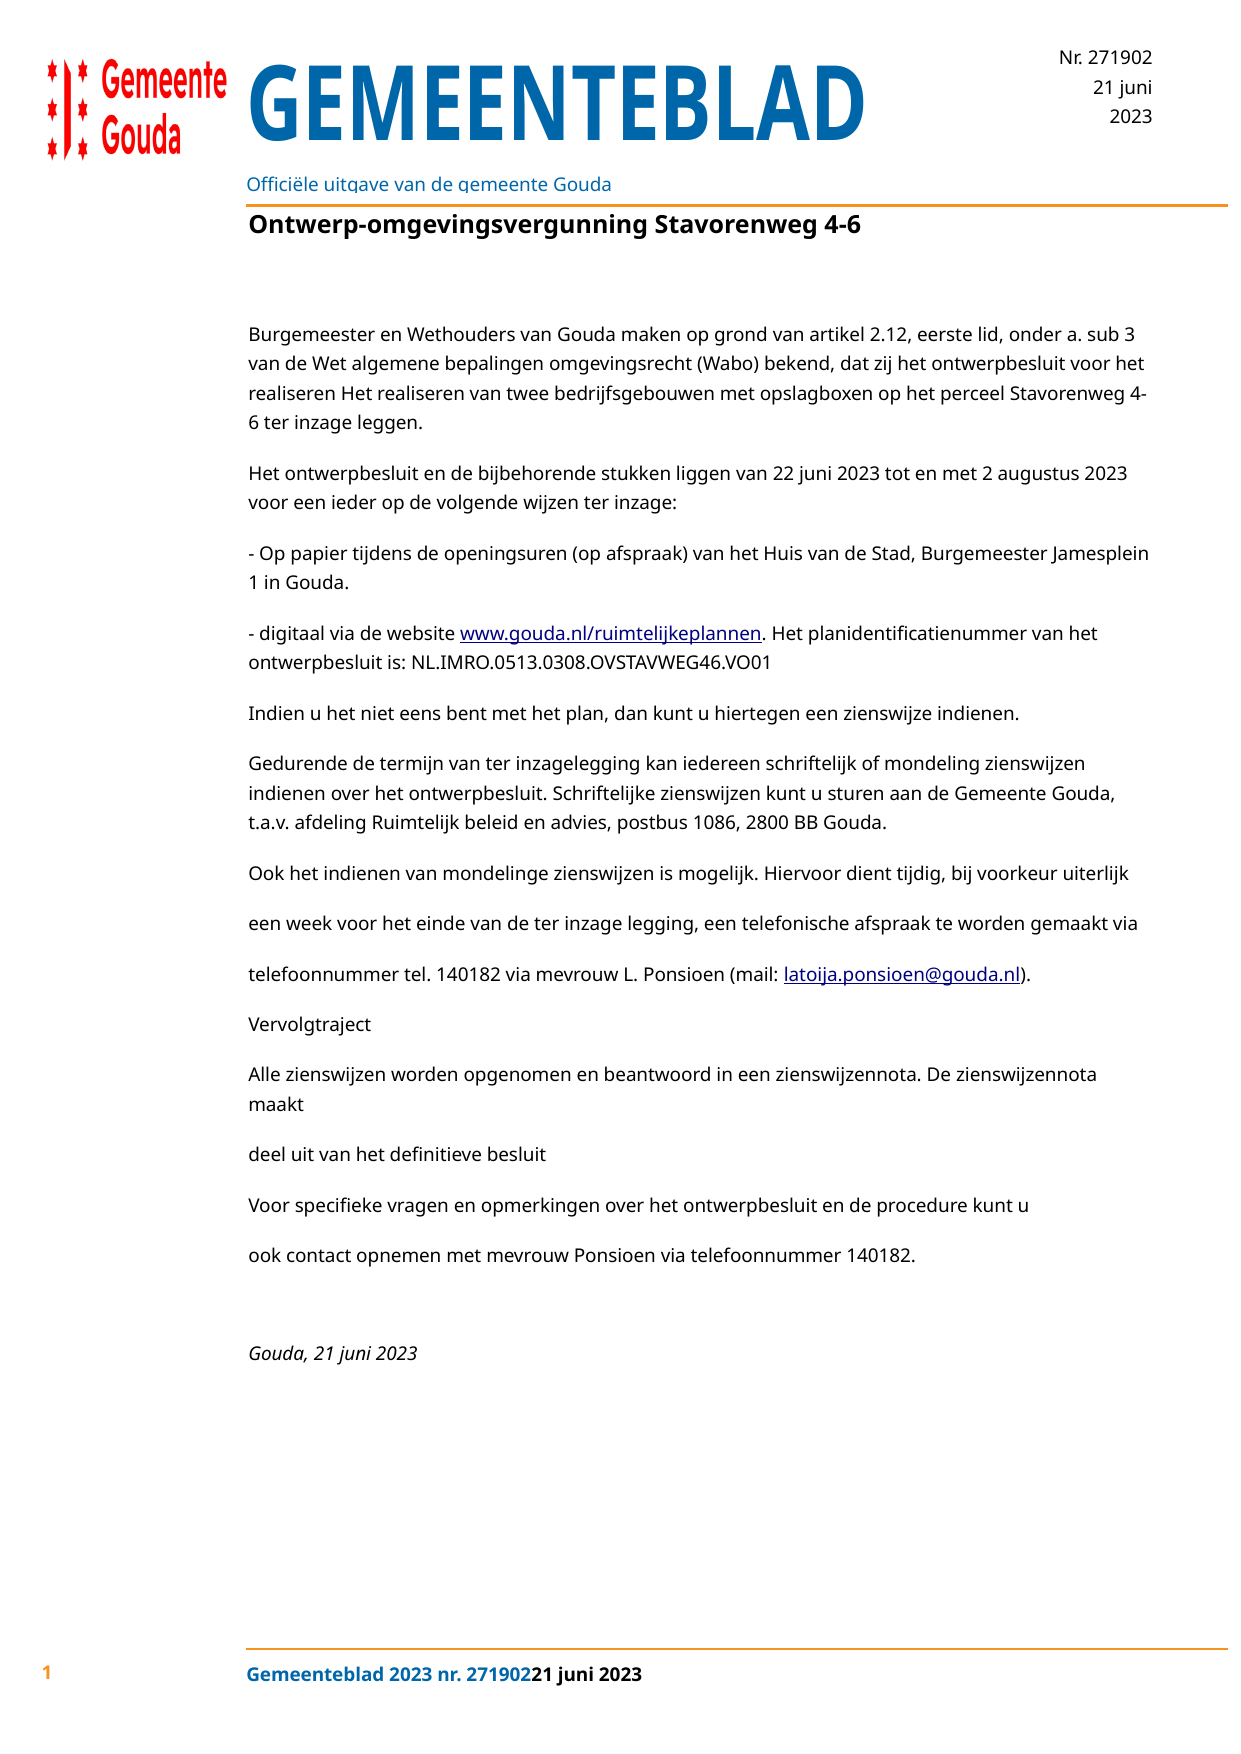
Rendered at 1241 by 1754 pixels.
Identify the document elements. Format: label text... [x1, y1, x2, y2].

text Alle zienswijzen worden opgenomen en beantwoord in een zienswijzennota. De zienswijzennota maakt [248, 1062, 1152, 1117]
text Voor specifieke vragen en opmerkingen over het ontwerpbesluit en de procedure kunt u [248, 1192, 1152, 1218]
picture [41, 47, 231, 172]
text - Op papier tijdens de openingsuren (op afspraak) van het Huis van de Stad, Burgemeester Jamesplein 1 in Gouda. [248, 540, 1152, 595]
text Indien u het niet eens bent met het plan, dan kunt u hiertegen een zienswijze indienen. [248, 700, 1152, 726]
text Het ontwerpbesluit en de bijbehorende stukken liggen van 22 juni 2023 tot en met 2 augustus 2023 voor een ieder op de volgende wijzen ter inzage: [248, 460, 1152, 515]
text een week voor het einde van de ter inzage legging, een telefonische afspraak te worden gemaakt via [248, 910, 1152, 936]
text deel uit van het definitieve besluit [248, 1142, 1152, 1167]
text telefoonnummer tel. 140182 via mevrouw L. Ponsioen (mail: latoija.ponsioen@gouda.nl). [248, 961, 1152, 986]
text Ook het indienen van mondelinge zienswijzen is mogelijk. Hiervoor dient tijdig, bij voorkeur uiterlijk [248, 860, 1152, 886]
text Burgemeester en Wethouders van Gouda maken op grond van artikel 2.12, eerste lid, onder a. sub 3 van de Wet algemene bepalingen omgevingsrecht (Wabo) bekend, dat zij het ontwerpbesluit voor het realiseren Het realiseren van twee bedrijfsgebouwen met opslagboxen op het perceel Stavorenweg 4-6 ter inzage leggen. [248, 321, 1152, 435]
text - digitaal via de website www.gouda.nl/ruimtelijkeplannen. Het planidentificatienummer van het ontwerpbesluit is: NL.IMRO.0513.0308.OVSTAVWEG46.VO01 [248, 620, 1152, 675]
text Ontwerp-omgevingsvergunning Stavorenweg 4-6 [248, 207, 1152, 241]
text Vervolgtraject [248, 1011, 1152, 1037]
text Gouda, 21 juni 2023 [248, 1341, 1152, 1366]
text ook contact opnemen met mevrouw Ponsioen via telefoonnummer 140182. [248, 1242, 1152, 1268]
text Gedurende de termijn van ter inzagelegging kan iedereen schriftelijk of mondeling zienswijzen indienen over het ontwerpbesluit. Schriftelijke zienswijzen kunt u sturen aan de Gemeente Gouda, t.a.v. afdeling Ruimtelijk beleid en advies, postbus 1086, 2800 BB Gouda. [248, 750, 1152, 835]
